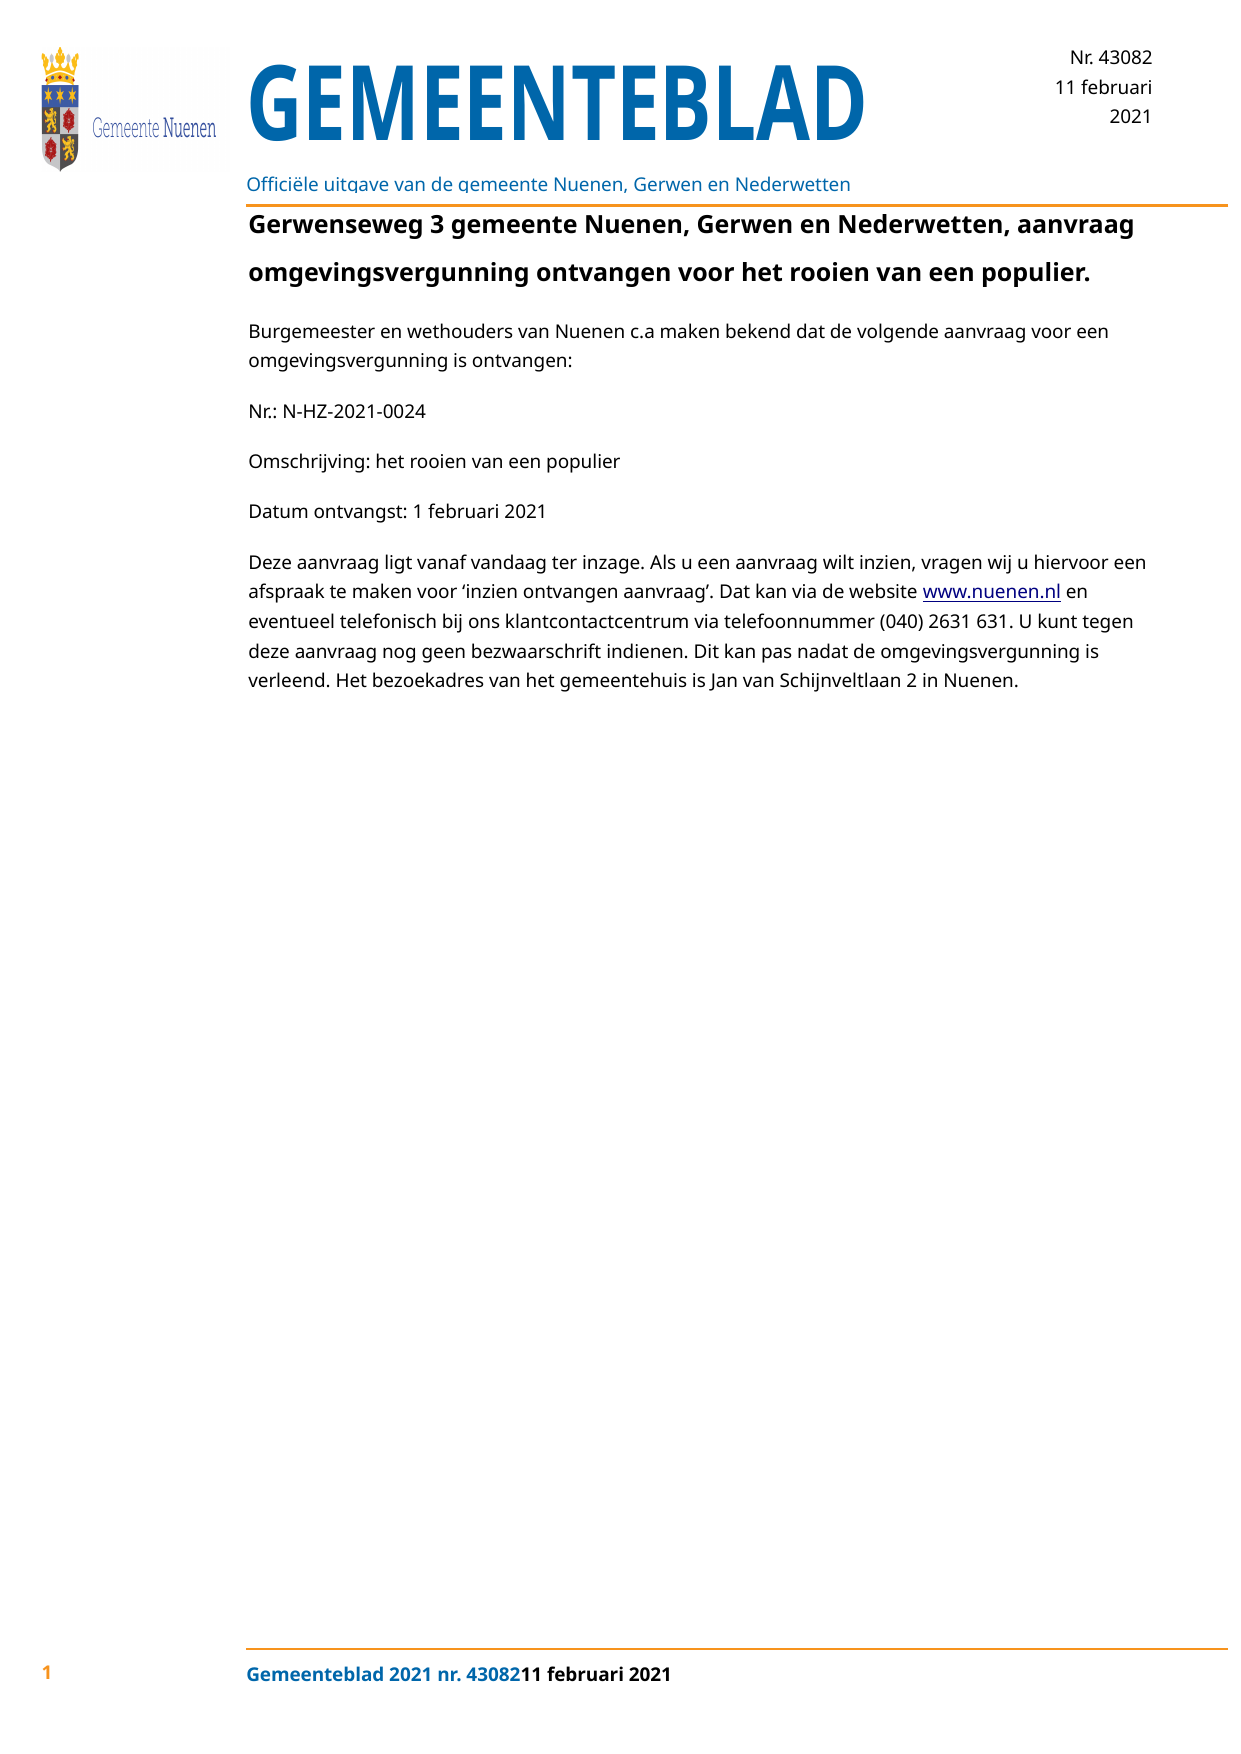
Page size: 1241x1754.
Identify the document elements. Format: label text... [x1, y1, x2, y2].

text Gerwenseweg 3 gemeente Nuenen, Gerwen en Nederwetten, aanvraag omgevingsvergunning ontvangen voor het rooien van een populier. [248, 207, 1152, 288]
text Deze aanvraag ligt vanaf vandaag ter inzage. Als u een aanvraag wilt inzien, vragen wij u hiervoor een afspraak te maken voor ‘inzien ontvangen aanvraag’. Dat kan via de website www.nuenen.nl en eventueel telefonisch bij ons klantcontactcentrum via telefoonnummer (040) 2631 631. U kunt tegen deze aanvraag nog geen bezwaarschrift indienen. Dit kan pas nadat de omgevingsvergunning is verleend. Het bezoekadres van het gemeentehuis is Jan van Schijnveltlaan 2 in Nuenen. [248, 549, 1152, 693]
text Datum ontvangst: 1 februari 2021 [248, 499, 1152, 524]
text Burgemeester en wethouders van Nuenen c.a maken bekend dat de volgende aanvraag voor een omgevingsvergunning is ontvangen: [248, 318, 1152, 373]
text Nr.: N-HZ-2021-0024 [248, 398, 1152, 424]
text Omschrijving: het rooien van een populier [248, 448, 1152, 474]
picture [41, 47, 231, 172]
